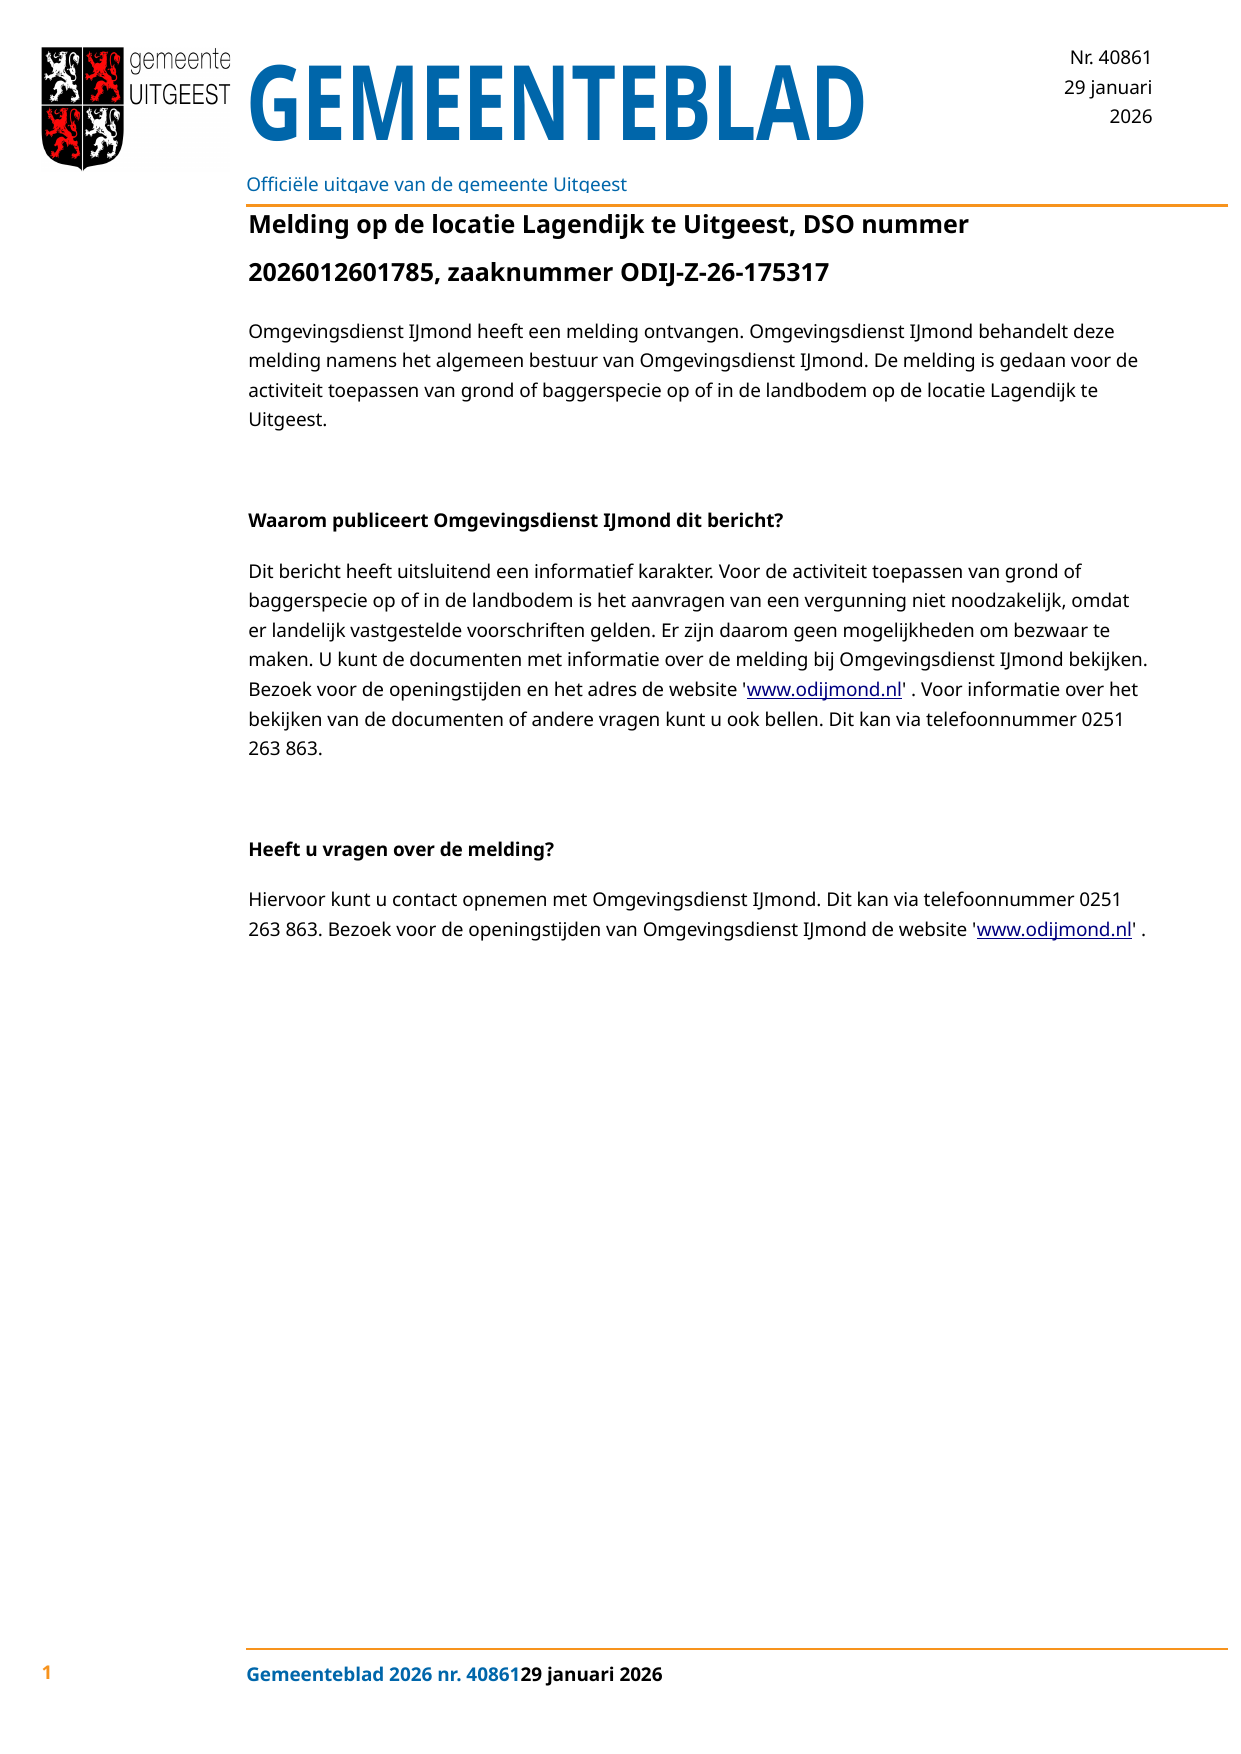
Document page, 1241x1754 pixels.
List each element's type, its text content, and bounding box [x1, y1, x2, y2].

text Hiervoor kunt u contact opnemen met Omgevingsdienst IJmond. Dit kan via telefoonnummer 0251 263 863. Bezoek voor de openingstijden van Omgevingsdienst IJmond de website 'www.odijmond.nl' . [248, 887, 1152, 942]
picture [41, 47, 231, 172]
text Melding op de locatie Lagendijk te Uitgeest, DSO nummer 2026012601785, zaaknummer ODIJ-Z-26-175317 [248, 207, 1152, 288]
text Heeft u vragen over de melding? [248, 836, 1152, 862]
text Dit bericht heeft uitsluitend een informatief karakter. Voor de activiteit toepassen van grond of baggerspecie op of in de landbodem is het aanvragen van een vergunning niet noodzakelijk, omdat er landelijk vastgestelde voorschriften gelden. Er zijn daarom geen mogelijkheden om bezwaar te maken. U kunt de documenten met informatie over de melding bij Omgevingsdienst IJmond bekijken. Bezoek voor de openingstijden en het adres de website 'www.odijmond.nl' . Voor informatie over het bekijken van de documenten of andere vragen kunt u ook bellen. Dit kan via telefoonnummer 0251 263 863. [248, 558, 1152, 761]
text Waarom publiceert Omgevingsdienst IJmond dit bericht? [248, 507, 1152, 533]
text Omgevingsdienst IJmond heeft een melding ontvangen. Omgevingsdienst IJmond behandelt deze melding namens het algemeen bestuur van Omgevingsdienst IJmond. De melding is gedaan voor de activiteit toepassen van grond of baggerspecie op of in de landbodem op de locatie Lagendijk te Uitgeest. [248, 318, 1152, 432]
